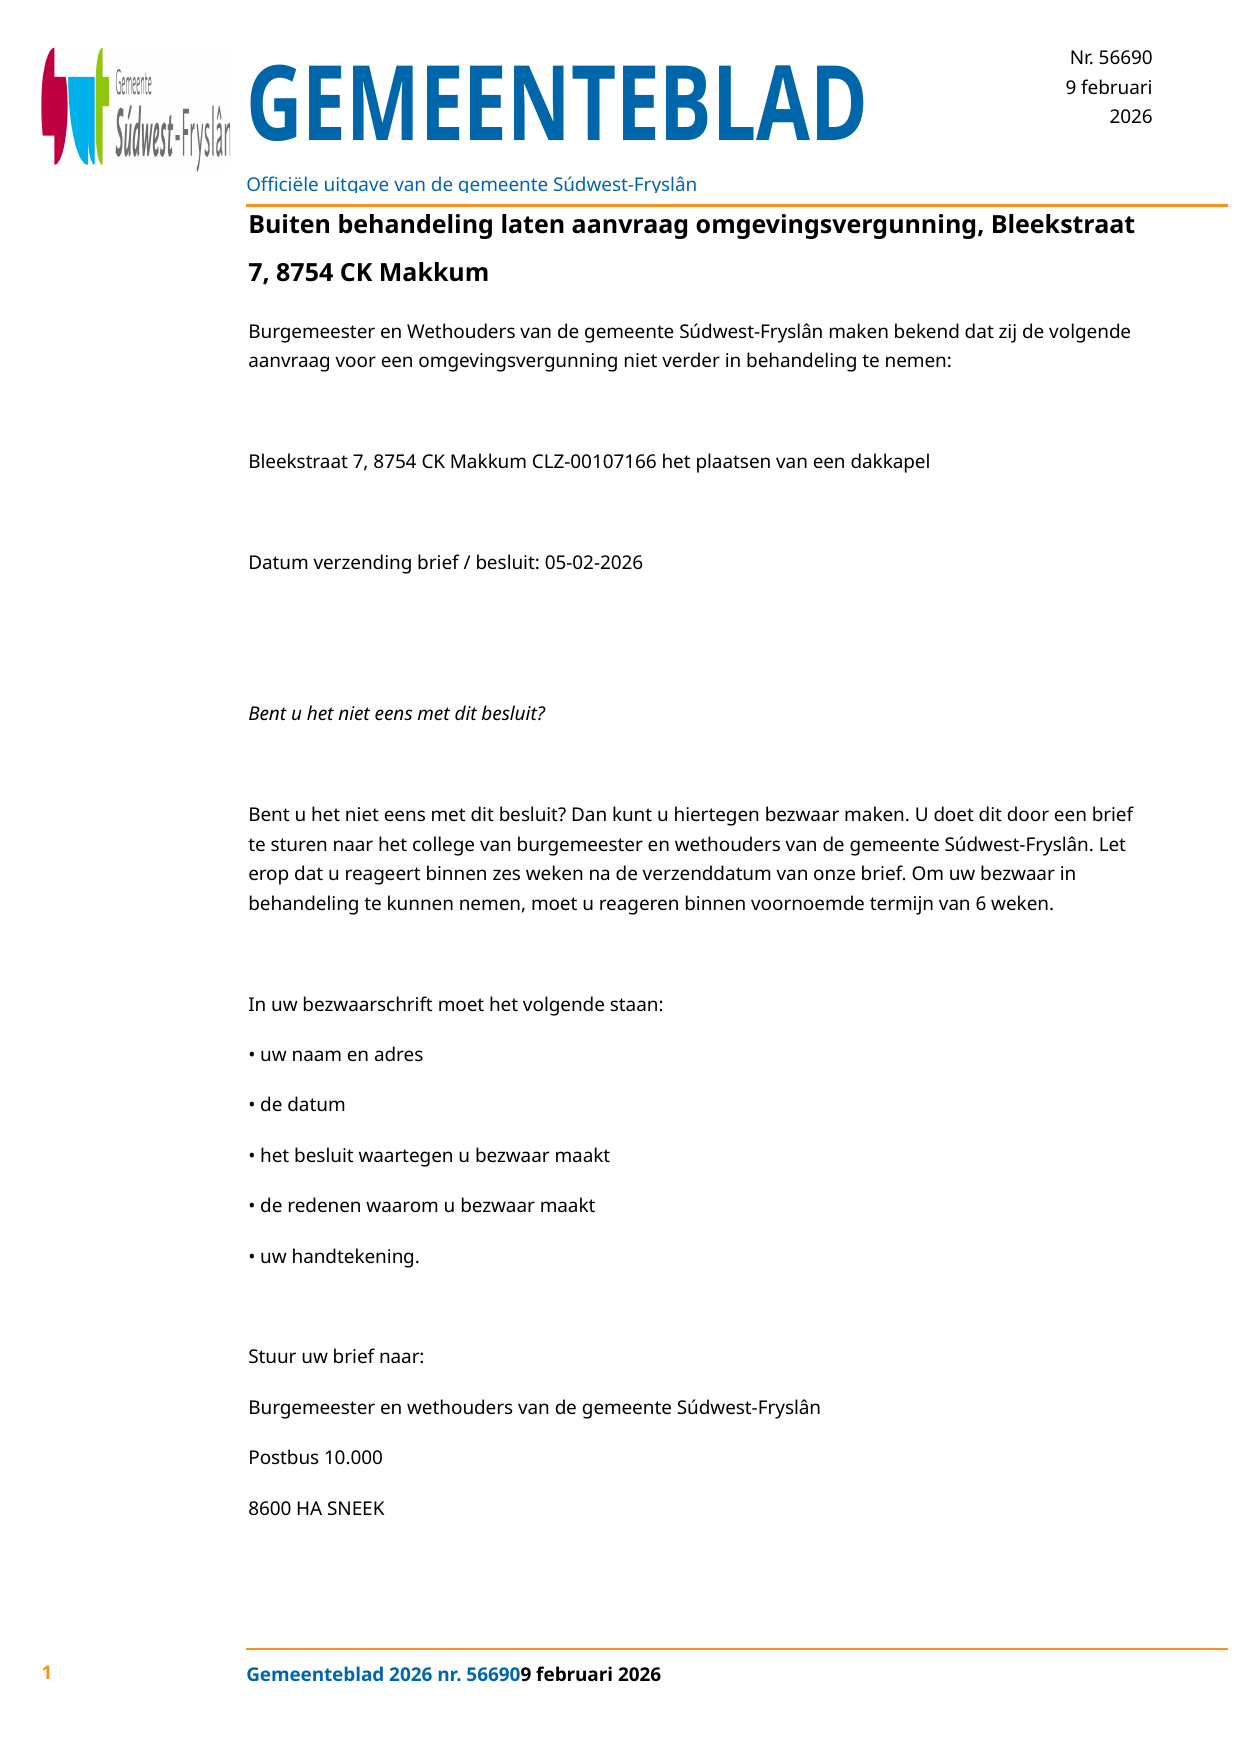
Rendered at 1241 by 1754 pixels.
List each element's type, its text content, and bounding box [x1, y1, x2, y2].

text Burgemeester en Wethouders van de gemeente Súdwest-Fryslân maken bekend dat zij de volgende aanvraag voor een omgevingsvergunning niet verder in behandeling te nemen: [248, 318, 1152, 373]
text Bent u het niet eens met dit besluit? Dan kunt u hiertegen bezwaar maken. U doet dit door een brief te sturen naar het college van burgemeester en wethouders van de gemeente Súdwest-Fryslân. Let erop dat u reageert binnen zes weken na de verzenddatum van onze brief. Om uw bezwaar in behandeling te kunnen nemen, moet u reageren binnen voornoemde termijn van 6 weken. [248, 801, 1152, 916]
text Datum verzending brief / besluit: 05-02-2026 [248, 549, 1152, 575]
text • het besluit waartegen u bezwaar maakt [248, 1142, 1152, 1168]
text • uw handtekening. [248, 1243, 1152, 1269]
text 8600 HA SNEEK [248, 1495, 1152, 1521]
text Postbus 10.000 [248, 1444, 1152, 1470]
text In uw bezwaarschrift moet het volgende staan: [248, 991, 1152, 1017]
text Bleekstraat 7, 8754 CK Makkum CLZ-00107166 het plaatsen van een dakkapel [248, 448, 1152, 474]
text Burgemeester en wethouders van de gemeente Súdwest-Fryslân [248, 1394, 1152, 1420]
text Buiten behandeling laten aanvraag omgevingsvergunning, Bleekstraat 7, 8754 CK Makkum [248, 207, 1152, 288]
text Bent u het niet eens met dit besluit? [248, 700, 1152, 726]
picture [41, 47, 231, 172]
text Stuur uw brief naar: [248, 1344, 1152, 1369]
text • de datum [248, 1092, 1152, 1117]
text • uw naam en adres [248, 1041, 1152, 1067]
text • de redenen waarom u bezwaar maakt [248, 1192, 1152, 1218]
